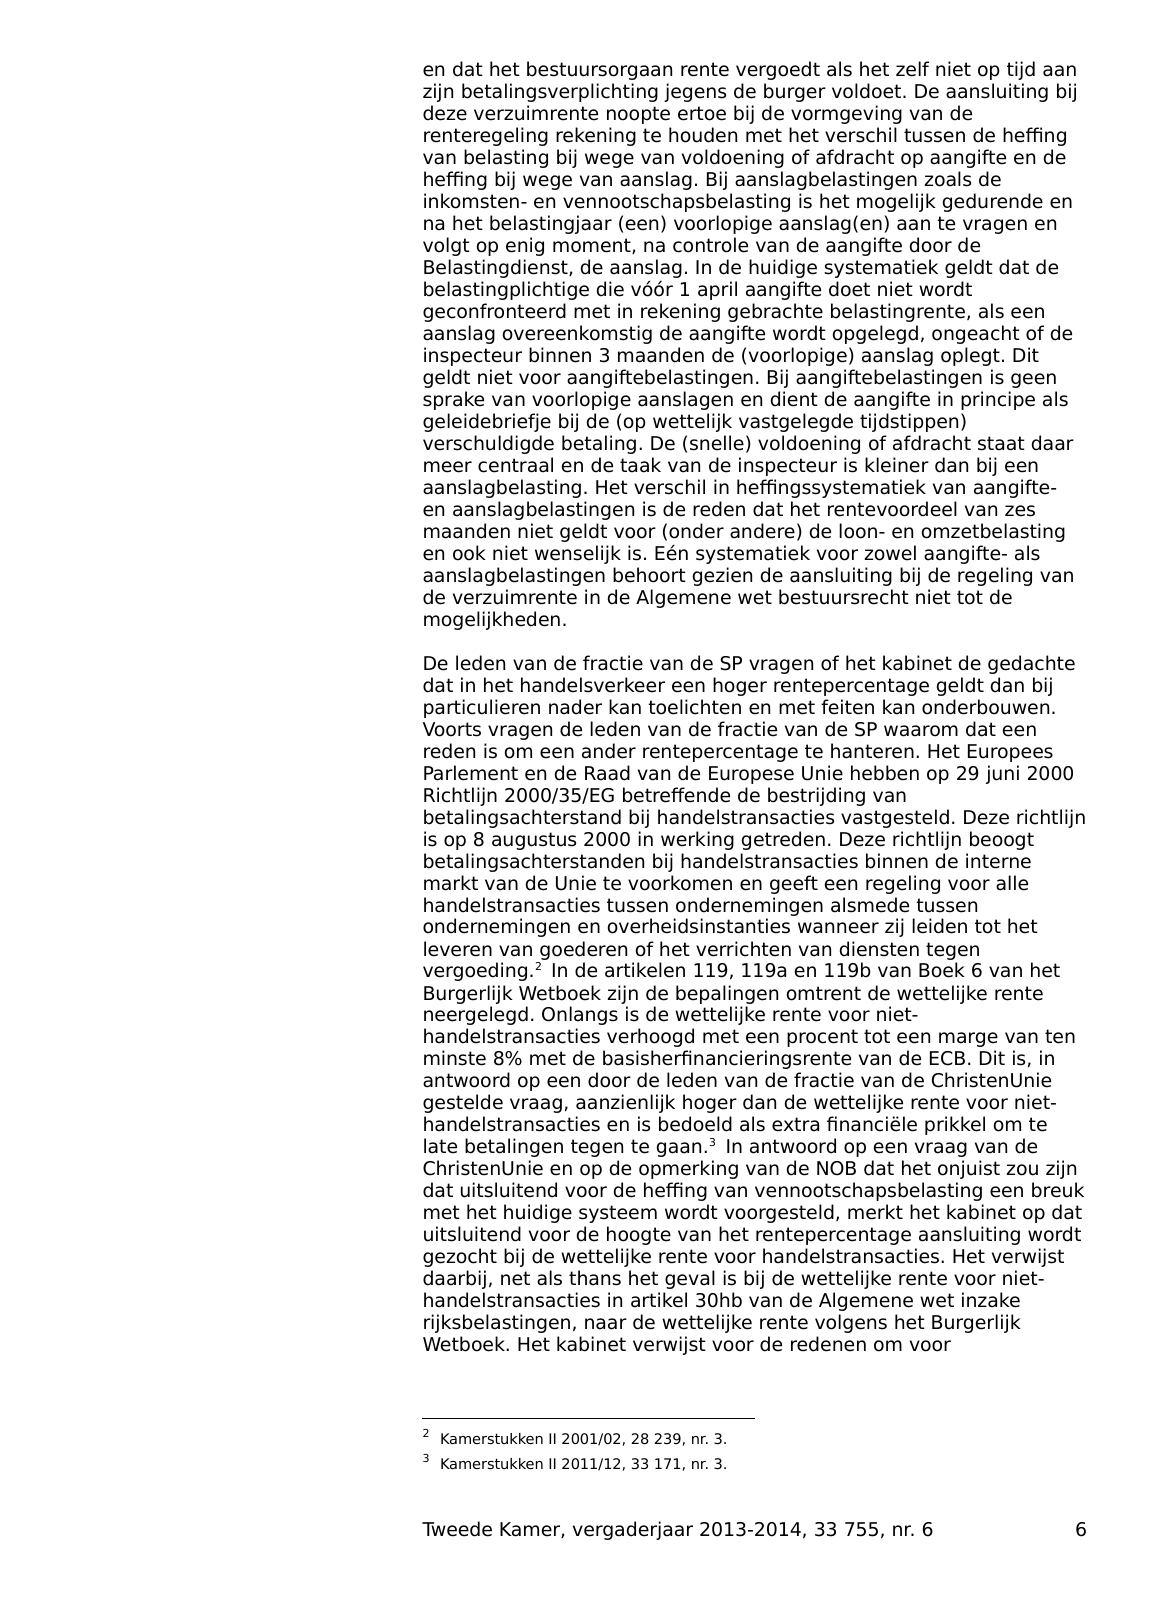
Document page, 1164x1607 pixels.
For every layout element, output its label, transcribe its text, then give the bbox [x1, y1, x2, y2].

text Kamerstukken II 2011/12, 33 171, nr. 3. [422, 1452, 1087, 1474]
text Kamerstukken II 2001/02, 28 239, nr. 3. [422, 1427, 1087, 1449]
text De leden van de fractie van de SP vragen of het kabinet de gedachte dat in het handelsverkeer een hoger rentepercentage geldt dan bij particulieren nader kan toelichten en met feiten kan onderbouwen. Voorts vragen de leden van de fractie van de SP waarom dat een reden is om een ander rentepercentage te hanteren. Het Europees Parlement en de Raad van de Europese Unie hebben op 29 juni 2000 Richtlijn 2000/35/EG betreffende de bestrijding van betalingsachterstand bij handelstransacties vastgesteld. Deze richtlijn is op 8 augustus 2000 in werking getreden. Deze richtlijn beoogt betalingsachterstanden bij handelstransacties binnen de interne markt van de Unie te voorkomen en geeft een regeling voor alle handelstransacties tussen ondernemingen alsmede tussen ondernemingen en overheidsinstanties wanneer zij leiden tot het leveren van goederen of het verrichten van diensten tegen vergoeding. In de artikelen 119, 119a en 119b van Boek 6 van het Burgerlijk Wetboek zijn de bepalingen omtrent de wettelijke rente neergelegd. Onlangs is de wettelijke rente voor niet-handelstransacties verhoogd met een procent tot een marge van ten minste 8% met de basisherfinancieringsrente van de ECB. Dit is, in antwoord op een door de leden van de fractie van de ChristenUnie gestelde vraag, aanzienlijk hoger dan de wettelijke rente voor niet-handelstransacties en is bedoeld als extra financiële prikkel om te late betalingen tegen te gaan. In antwoord op een vraag van de ChristenUnie en op de opmerking van de NOB dat het onjuist zou zijn dat uitsluitend voor de heffing van vennootschapsbelasting een breuk met het huidige systeem wordt voorgesteld, merkt het kabinet op dat uitsluitend voor de hoogte van het rentepercentage aansluiting wordt gezocht bij de wettelijke rente voor handelstransacties. Het verwijst daarbij, net als thans het geval is bij de wettelijke rente voor niet-handelstransacties in artikel 30hb van de Algemene wet inzake rijksbelastingen, naar de wettelijke rente volgens het Burgerlijk Wetboek. Het kabinet verwijst voor de redenen om voor [422, 653, 1087, 1356]
text en dat het bestuursorgaan rente vergoedt als het zelf niet op tijd aan zijn betalingsverplichting jegens de burger voldoet. De aansluiting bij deze verzuimrente noopte ertoe bij de vormgeving van de renteregeling rekening te houden met het verschil tussen de heffing van belasting bij wege van voldoening of afdracht op aangifte en de heffing bij wege van aanslag. Bij aanslagbelastingen zoals de inkomsten- en vennootschapsbelasting is het mogelijk gedurende en na het belastingjaar (een) voorlopige aanslag(en) aan te vragen en volgt op enig moment, na controle van de aangifte door de Belastingdienst, de aanslag. In de huidige systematiek geldt dat de belastingplichtige die vóór 1 april aangifte doet niet wordt geconfronteerd met in rekening gebrachte belastingrente, als een aanslag overeenkomstig de aangifte wordt opgelegd, ongeacht of de inspecteur binnen 3 maanden de (voorlopige) aanslag oplegt. Dit geldt niet voor aangiftebelastingen. Bij aangiftebelastingen is geen sprake van voorlopige aanslagen en dient de aangifte in principe als geleidebriefje bij de (op wettelijk vastgelegde tijdstippen) verschuldigde betaling. De (snelle) voldoening of afdracht staat daar meer centraal en de taak van de inspecteur is kleiner dan bij een aanslagbelasting. Het verschil in heffingssystematiek van aangifte- en aanslagbelastingen is de reden dat het rentevoordeel van zes maanden niet geldt voor (onder andere) de loon- en omzetbelasting en ook niet wenselijk is. Eén systematiek voor zowel aangifte- als aanslagbelastingen behoort gezien de aansluiting bij de regeling van de verzuimrente in de Algemene wet bestuursrecht niet tot de mogelijkheden. [422, 59, 1087, 631]
